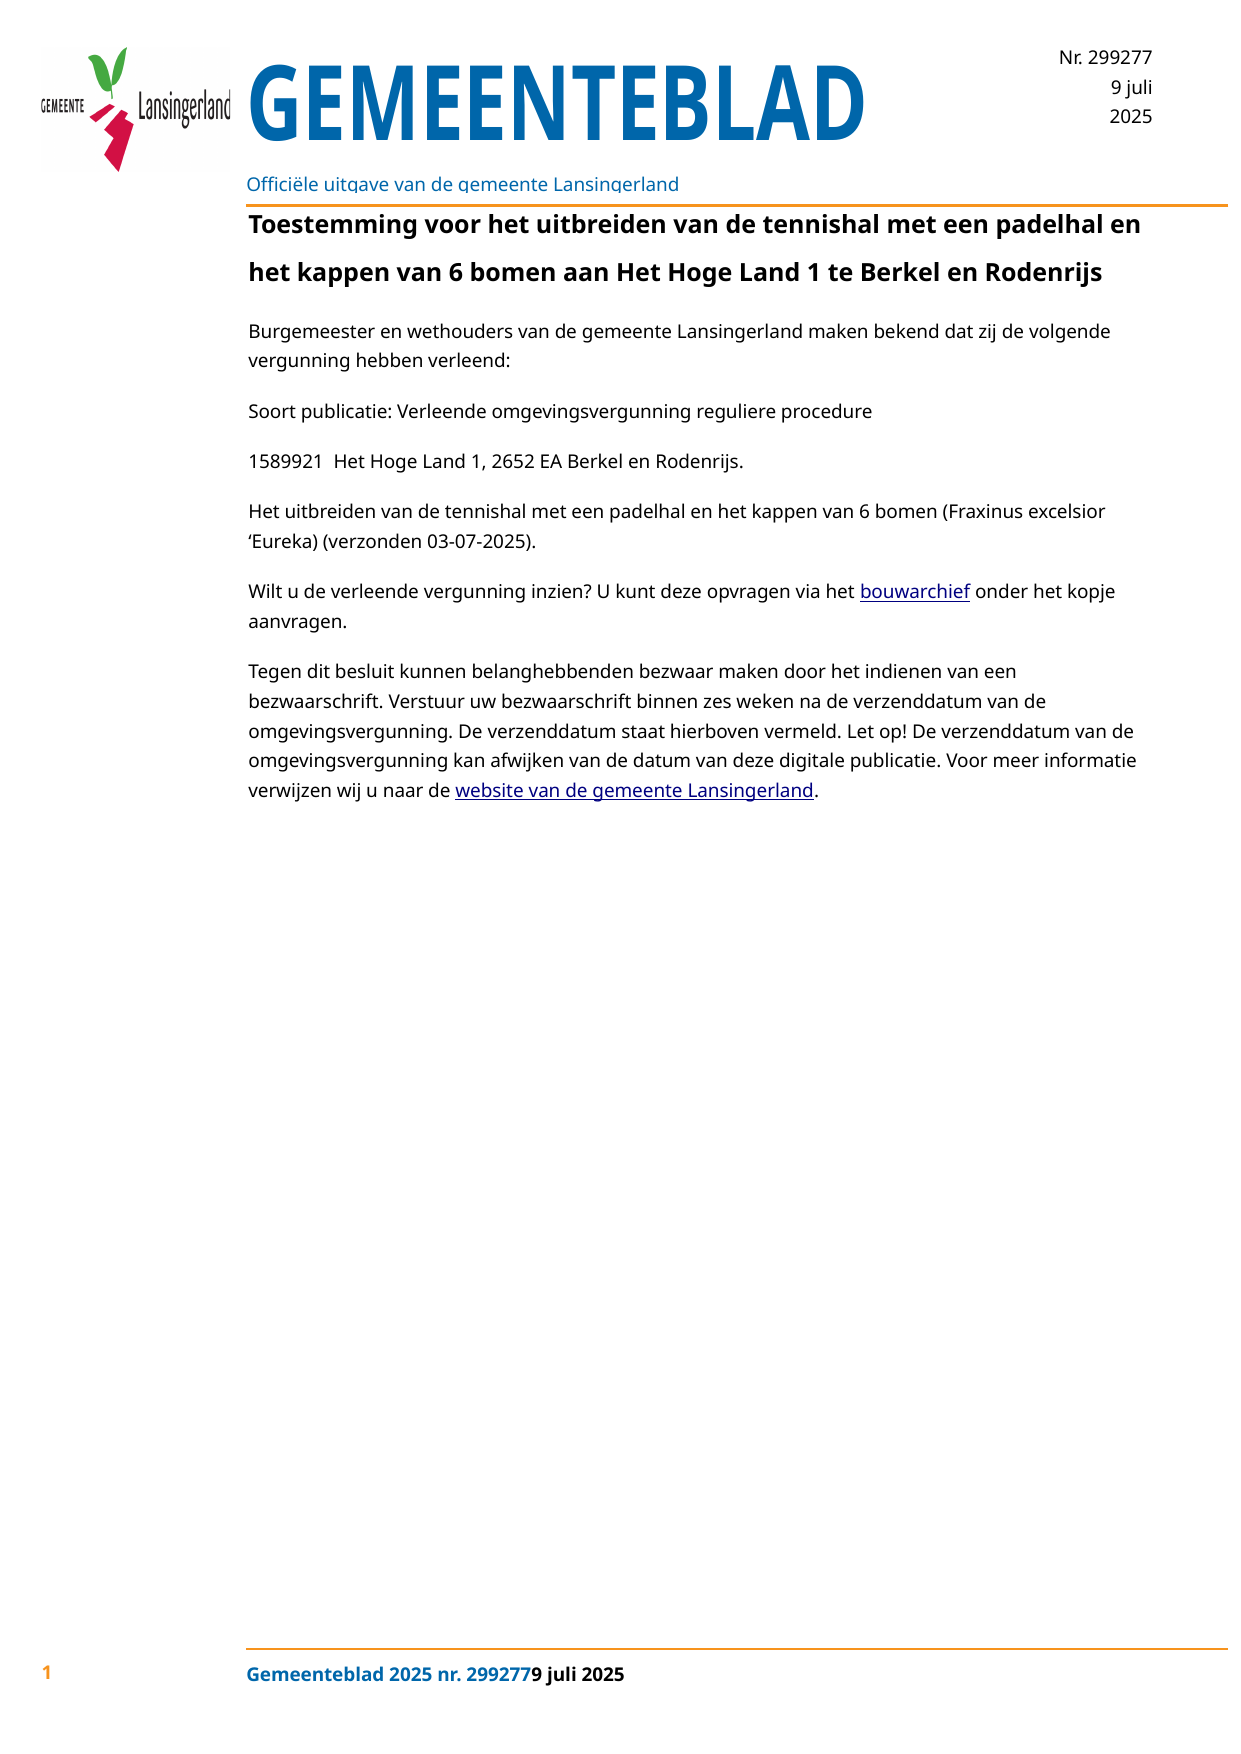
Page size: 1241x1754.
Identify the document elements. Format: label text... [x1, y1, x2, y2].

text Soort publicatie: Verleende omgevingsvergunning reguliere procedure [248, 398, 1152, 424]
picture [41, 47, 231, 172]
text Het uitbreiden van de tennishal met een padelhal en het kappen van 6 bomen (Fraxinus excelsior ‘Eureka) (verzonden 03-07-2025). [248, 499, 1152, 554]
text Toestemming voor het uitbreiden van de tennishal met een padelhal en het kappen van 6 bomen aan Het Hoge Land 1 te Berkel en Rodenrijs [248, 207, 1152, 288]
text Burgemeester en wethouders van de gemeente Lansingerland maken bekend dat zij de volgende vergunning hebben verleend: [248, 318, 1152, 373]
text 1589921 Het Hoge Land 1, 2652 EA Berkel en Rodenrijs. [248, 448, 1152, 474]
text Tegen dit besluit kunnen belanghebbenden bezwaar maken door het indienen van een bezwaarschrift. Verstuur uw bezwaarschrift binnen zes weken na de verzenddatum van de omgevingsvergunning. De verzenddatum staat hierboven vermeld. Let op! De verzenddatum van de omgevingsvergunning kan afwijken van de datum van deze digitale publicatie. Voor meer informatie verwijzen wij u naar de website van de gemeente Lansingerland. [248, 659, 1152, 803]
text Wilt u de verleende vergunning inzien? U kunt deze opvragen via het bouwarchief onder het kopje aanvragen. [248, 579, 1152, 634]
